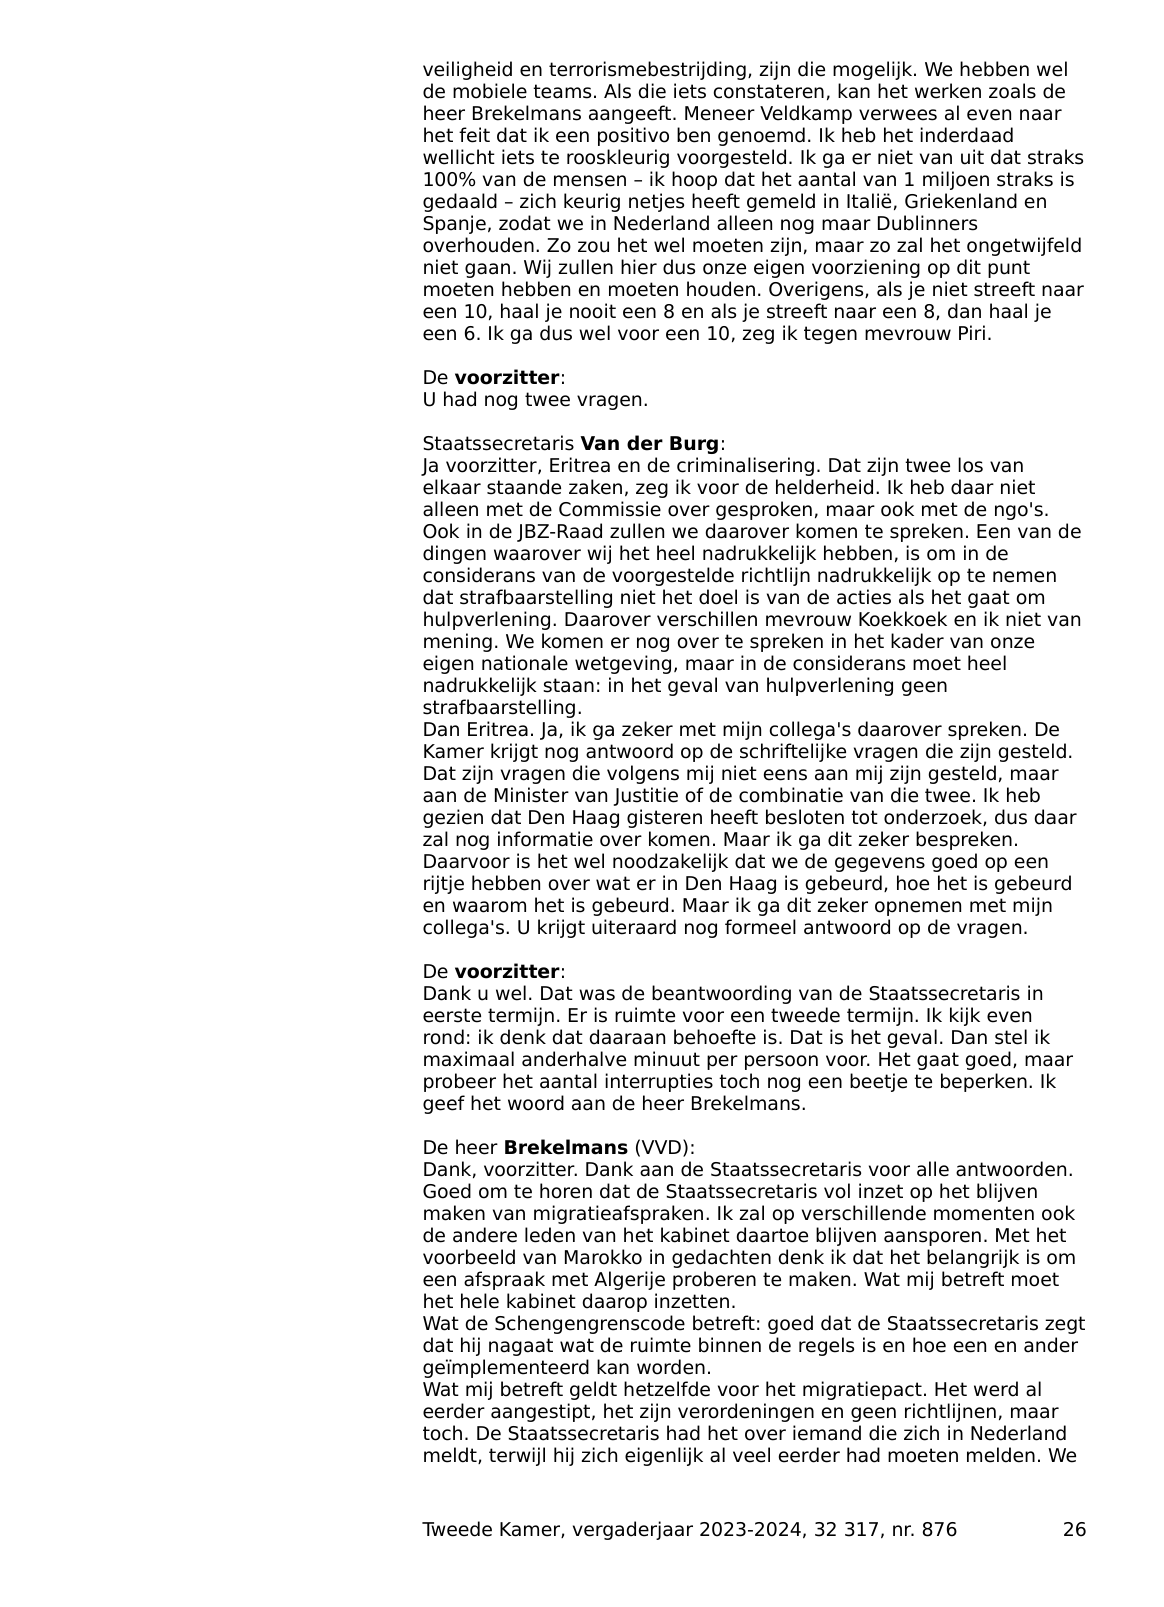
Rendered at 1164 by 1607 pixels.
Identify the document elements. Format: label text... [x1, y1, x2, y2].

text De voorzitter: [422, 367, 1087, 389]
text Dank, voorzitter. Dank aan de Staatssecretaris voor alle antwoorden. Goed om te horen dat de Staatssecretaris vol inzet op het blijven maken van migratieafspraken. Ik zal op verschillende momenten ook de andere leden van het kabinet daartoe blijven aansporen. Met het voorbeeld van Marokko in gedachten denk ik dat het belangrijk is om een afspraak met Algerije proberen te maken. Wat mij betreft moet het hele kabinet daarop inzetten. [422, 1159, 1087, 1313]
text veiligheid en terrorismebestrijding, zijn die mogelijk. We hebben wel de mobiele teams. Als die iets constateren, kan het werken zoals de heer Brekelmans aangeeft. Meneer Veldkamp verwees al even naar het feit dat ik een positivo ben genoemd. Ik heb het inderdaad wellicht iets te rooskleurig voorgesteld. Ik ga er niet van uit dat straks 100% van de mensen – ik hoop dat het aantal van 1 miljoen straks is gedaald – zich keurig netjes heeft gemeld in Italië, Griekenland en Spanje, zodat we in Nederland alleen nog maar Dublinners overhouden. Zo zou het wel moeten zijn, maar zo zal het ongetwijfeld niet gaan. Wij zullen hier dus onze eigen voorziening op dit punt moeten hebben en moeten houden. Overigens, als je niet streeft naar een 10, haal je nooit een 8 en als je streeft naar een 8, dan haal je een 6. Ik ga dus wel voor een 10, zeg ik tegen mevrouw Piri. [422, 59, 1087, 345]
text Wat de Schengengrenscode betreft: goed dat de Staatssecretaris zegt dat hij nagaat wat de ruimte binnen de regels is en hoe een en ander geïmplementeerd kan worden. [422, 1313, 1087, 1379]
text De heer Brekelmans (VVD): [422, 1137, 1087, 1159]
text Dank u wel. Dat was de beantwoording van de Staatssecretaris in eerste termijn. Er is ruimte voor een tweede termijn. Ik kijk even rond: ik denk dat daaraan behoefte is. Dat is het geval. Dan stel ik maximaal anderhalve minuut per persoon voor. Het gaat goed, maar probeer het aantal interrupties toch nog een beetje te beperken. Ik geef het woord aan de heer Brekelmans. [422, 983, 1087, 1115]
text U had nog twee vragen. [422, 389, 1087, 411]
text Dan Eritrea. Ja, ik ga zeker met mijn collega's daarover spreken. De Kamer krijgt nog antwoord op de schriftelijke vragen die zijn gesteld. Dat zijn vragen die volgens mij niet eens aan mij zijn gesteld, maar aan de Minister van Justitie of de combinatie van die twee. Ik heb gezien dat Den Haag gisteren heeft besloten tot onderzoek, dus daar zal nog informatie over komen. Maar ik ga dit zeker bespreken. Daarvoor is het wel noodzakelijk dat we de gegevens goed op een rijtje hebben over wat er in Den Haag is gebeurd, hoe het is gebeurd en waarom het is gebeurd. Maar ik ga dit zeker opnemen met mijn collega's. U krijgt uiteraard nog formeel antwoord op de vragen. [422, 719, 1087, 939]
text Ja voorzitter, Eritrea en de criminalisering. Dat zijn twee los van elkaar staande zaken, zeg ik voor de helderheid. Ik heb daar niet alleen met de Commissie over gesproken, maar ook met de ngo's. Ook in de JBZ-Raad zullen we daarover komen te spreken. Een van de dingen waarover wij het heel nadrukkelijk hebben, is om in de considerans van de voorgestelde richtlijn nadrukkelijk op te nemen dat strafbaarstelling niet het doel is van de acties als het gaat om hulpverlening. Daarover verschillen mevrouw Koekkoek en ik niet van mening. We komen er nog over te spreken in het kader van onze eigen nationale wetgeving, maar in de considerans moet heel nadrukkelijk staan: in het geval van hulpverlening geen strafbaarstelling. [422, 455, 1087, 719]
text Wat mij betreft geldt hetzelfde voor het migratiepact. Het werd al eerder aangestipt, het zijn verordeningen en geen richtlijnen, maar toch. De Staatssecretaris had het over iemand die zich in Nederland meldt, terwijl hij zich eigenlijk al veel eerder had moeten melden. We [422, 1379, 1087, 1467]
text De voorzitter: [422, 961, 1087, 983]
text Staatssecretaris Van der Burg: [422, 433, 1087, 455]
